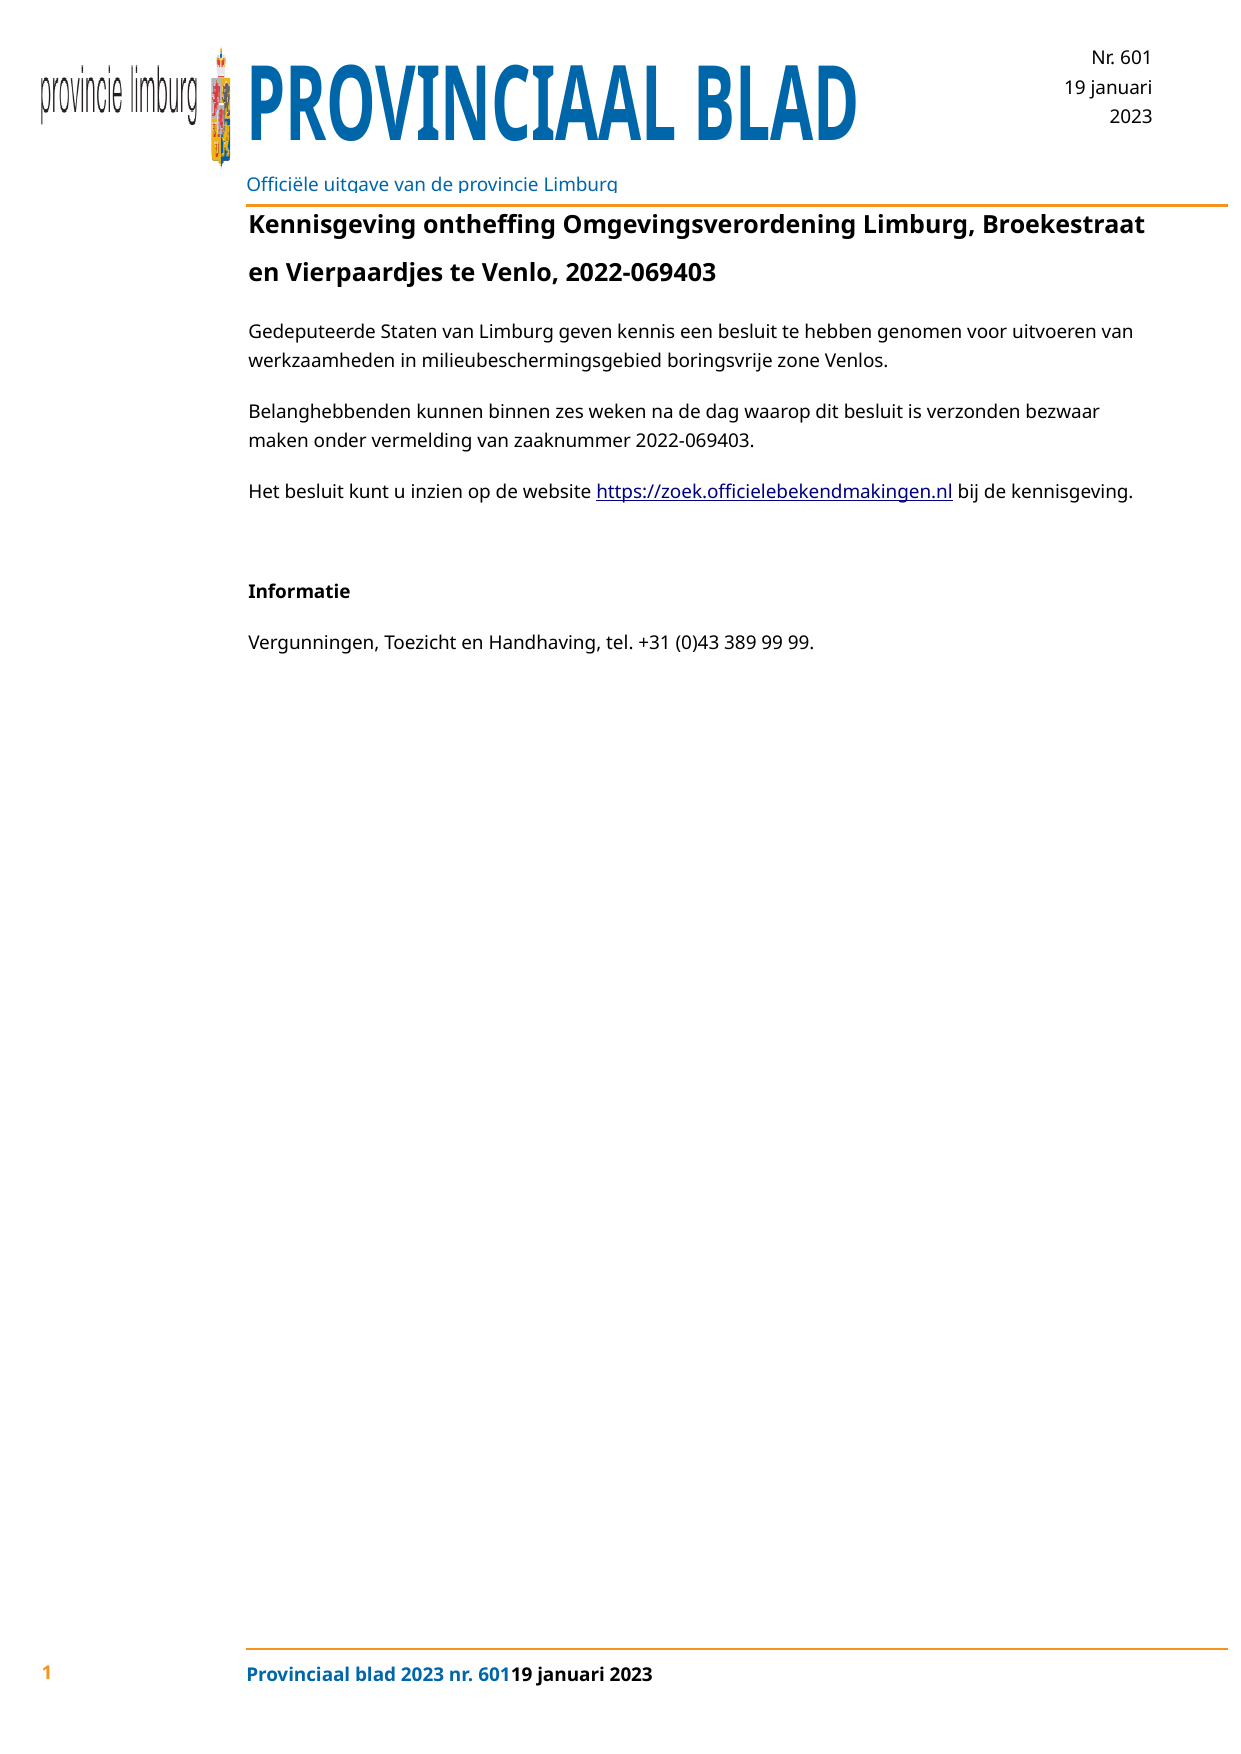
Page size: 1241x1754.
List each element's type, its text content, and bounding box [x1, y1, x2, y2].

text Gedeputeerde Staten van Limburg geven kennis een besluit te hebben genomen voor uitvoeren van werkzaamheden in milieubeschermingsgebied boringsvrije zone Venlos. [248, 318, 1152, 373]
picture [41, 47, 231, 172]
text Vergunningen, Toezicht en Handhaving, tel. +31 (0)43 389 99 99. [248, 629, 1152, 655]
text Het besluit kunt u inzien op de website https://zoek.officielebekendmakingen.nl bij de kennisgeving. [248, 478, 1152, 504]
text Kennisgeving ontheffing Omgevingsverordening Limburg, Broekestraat en Vierpaardjes te Venlo, 2022-069403 [248, 207, 1152, 288]
text Informatie [248, 579, 1152, 604]
text Belanghebbenden kunnen binnen zes weken na de dag waarop dit besluit is verzonden bezwaar maken onder vermelding van zaaknummer 2022-069403. [248, 398, 1152, 453]
